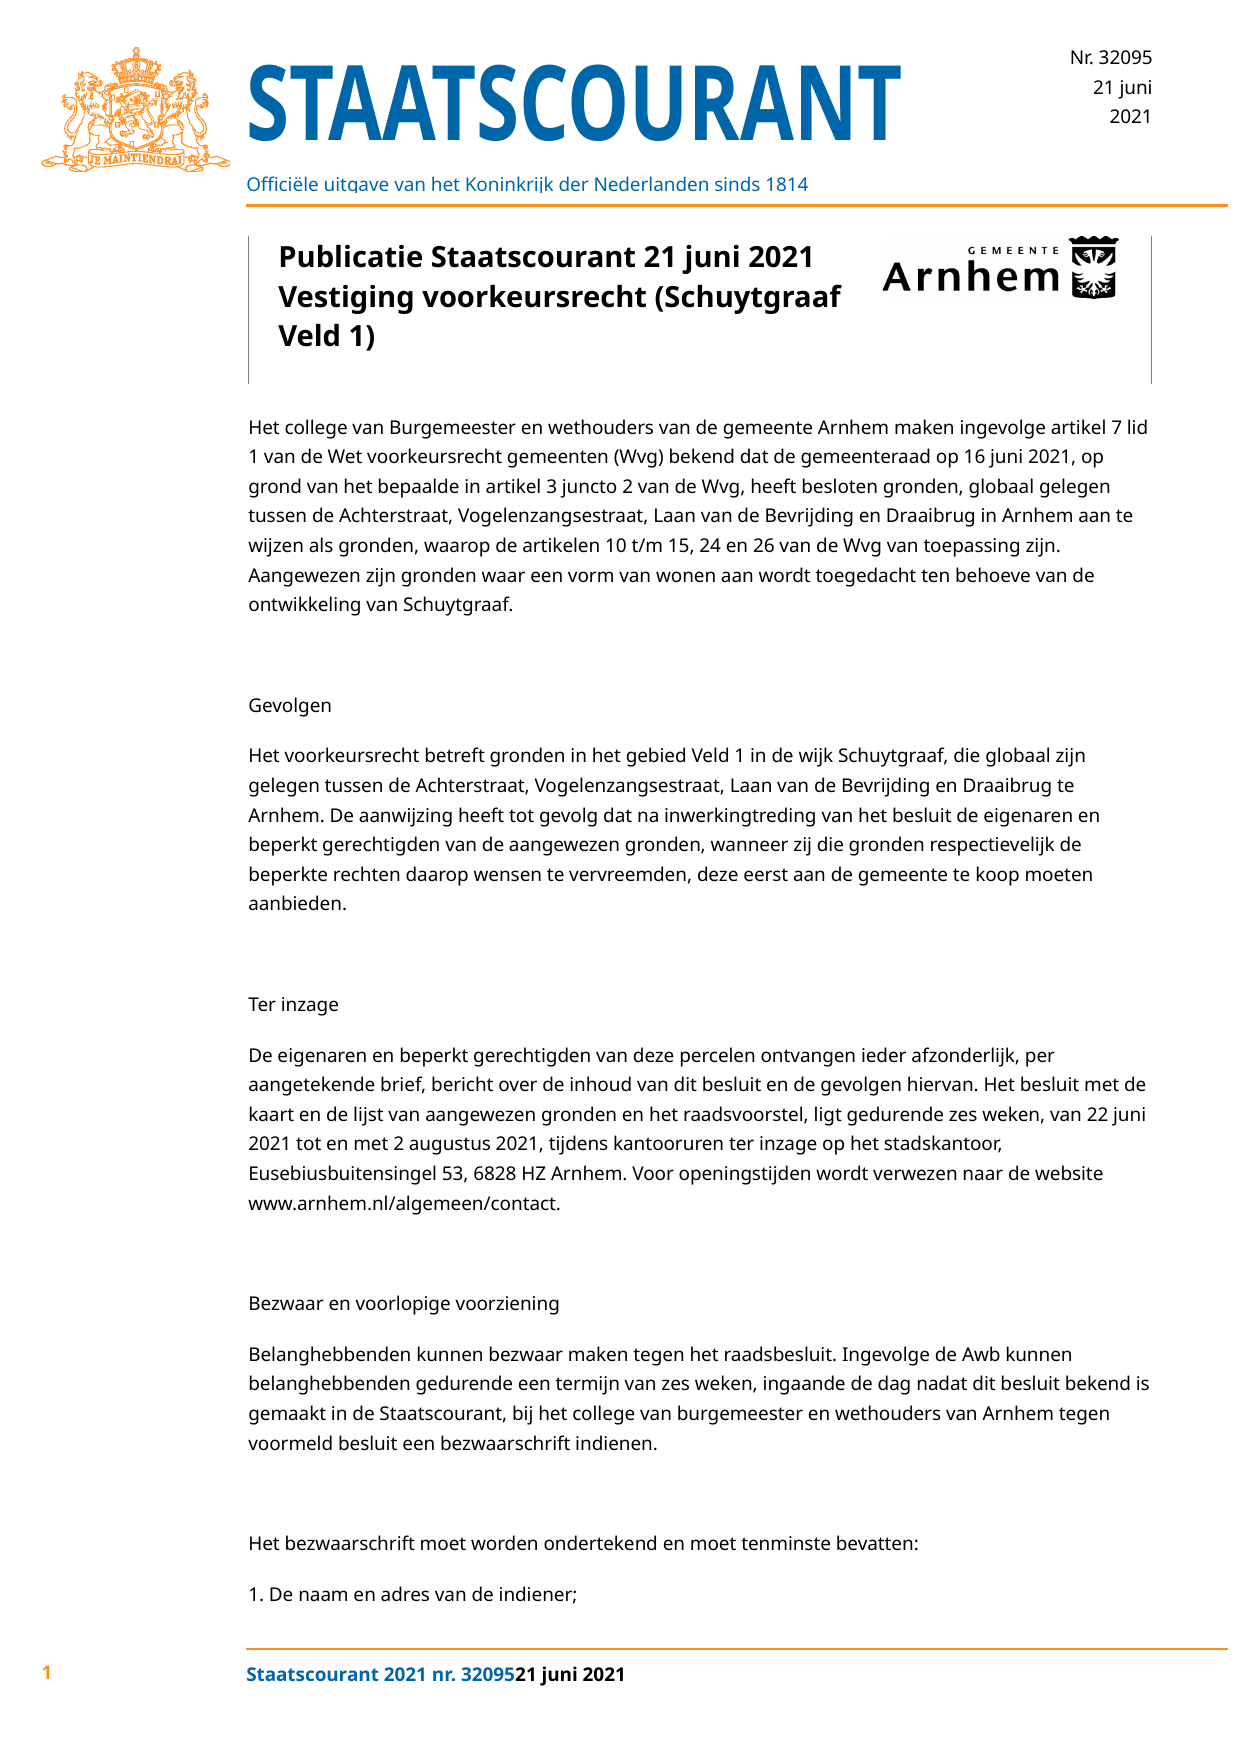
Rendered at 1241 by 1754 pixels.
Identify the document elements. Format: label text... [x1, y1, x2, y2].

text Bezwaar en voorlopige voorziening [248, 1291, 1152, 1316]
table_header [850, 236, 1151, 384]
text Ter inzage [248, 991, 1152, 1017]
text Het voorkeursrecht betreft gronden in het gebied Veld 1 in de wijk Schuytgraaf, die globaal zijn gelegen tussen de Achterstraat, Vogelenzangsestraat, Laan van de Bevrijding en Draaibrug te Arnhem. De aanwijzing heeft tot gevolg dat na inwerkingtreding van het besluit de eigenaren en beperkt gerechtigden van de aangewezen gronden, wanneer zij die gronden respectievelijk de beperkte rechten daarop wensen te vervreemden, deze eerst aan de gemeente te koop moeten aanbieden. [248, 743, 1152, 916]
text 1. De naam en adres van de indiener; [248, 1581, 1152, 1607]
picture [41, 47, 231, 172]
table_header Publicatie Staatscourant 21 juni 2021 Vestiging voorkeursrecht (Schuytgraaf Veld 1) [249, 236, 850, 384]
text Het college van Burgemeester en wethouders van de gemeente Arnhem maken ingevolge artikel 7 lid 1 van de Wet voorkeursrecht gemeenten (Wvg) bekend dat de gemeenteraad op 16 juni 2021, op grond van het bepaalde in artikel 3 juncto 2 van de Wvg, heeft besloten gronden, globaal gelegen tussen de Achterstraat, Vogelenzangsestraat, Laan van de Bevrijding en Draaibrug in Arnhem aan te wijzen als gronden, waarop de artikelen 10 t/m 15, 24 en 26 van de Wvg van toepassing zijn. Aangewezen zijn gronden waar een vorm van wonen aan wordt toegedacht ten behoeve van de ontwikkeling van Schuytgraaf. [248, 414, 1152, 617]
picture [882, 236, 1119, 299]
text Belanghebbenden kunnen bezwaar maken tegen het raadsbesluit. Ingevolge de Awb kunnen belanghebbenden gedurende een termijn van zes weken, ingaande de dag nadat dit besluit bekend is gemaakt in de Staatscourant, bij het college van burgemeester en wethouders van Arnhem tegen voormeld besluit een bezwaarschrift indienen. [248, 1341, 1152, 1456]
text De eigenaren en beperkt gerechtigden van deze percelen ontvangen ieder afzonderlijk, per aangetekende brief, bericht over de inhoud van dit besluit en de gevolgen hiervan. Het besluit met de kaart en de lijst van aangewezen gronden en het raadsvoorstel, ligt gedurende zes weken, van 22 juni 2021 tot en met 2 augustus 2021, tijdens kantooruren ter inzage op het stadskantoor, Eusebiusbuitensingel 53, 6828 HZ Arnhem. Voor openingstijden wordt verwezen naar de website www.arnhem.nl/algemeen/contact. [248, 1042, 1152, 1216]
text Het bezwaarschrift moet worden ondertekend en moet tenminste bevatten: [248, 1531, 1152, 1556]
text Gevolgen [248, 692, 1152, 718]
